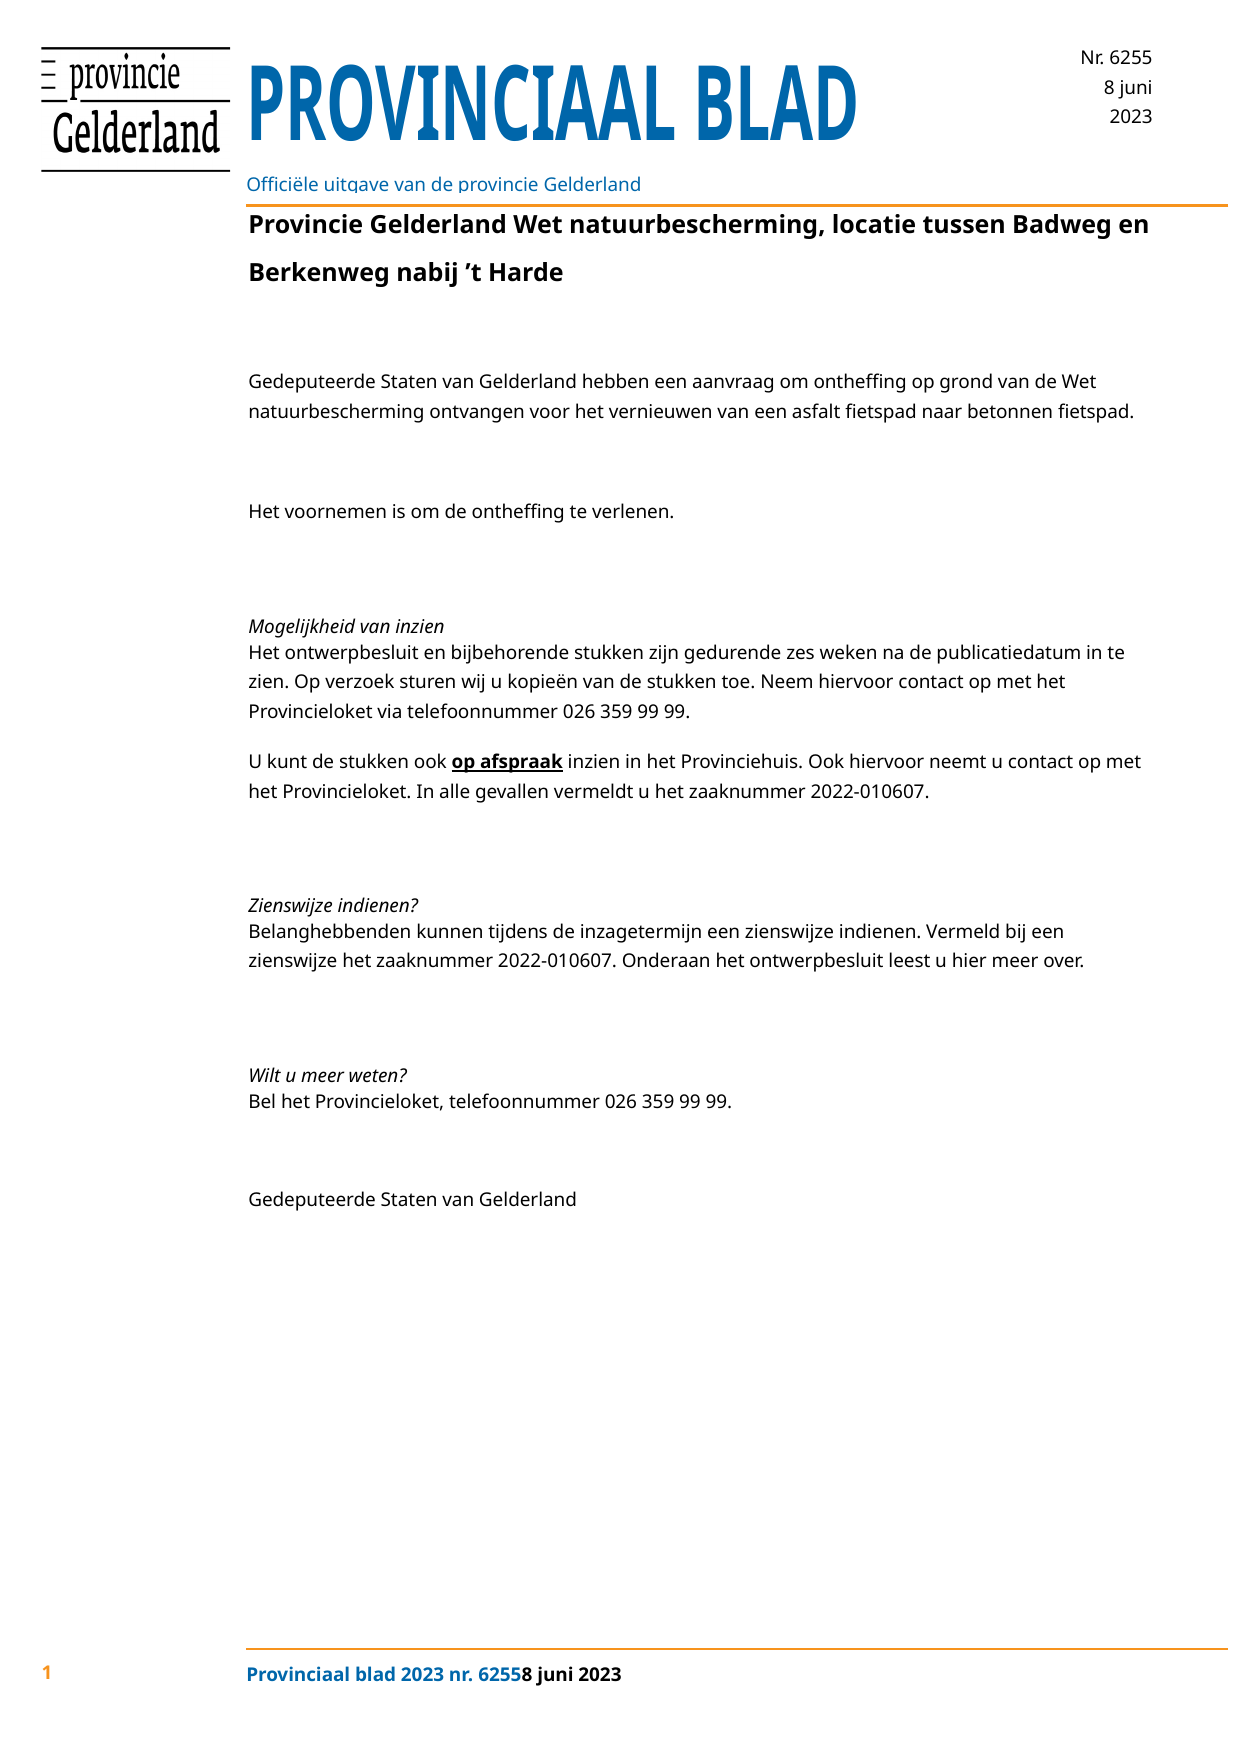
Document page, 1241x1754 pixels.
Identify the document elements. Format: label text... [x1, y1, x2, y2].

text Gedeputeerde Staten van Gelderland [248, 1186, 1152, 1212]
text Provincie Gelderland Wet natuurbescherming, locatie tussen Badweg en Berkenweg nabij ’t Harde [248, 207, 1152, 288]
text Gedeputeerde Staten van Gelderland hebben een aanvraag om ontheffing op grond van de Wet natuurbescherming ontvangen voor het vernieuwen van een asfalt fietspad naar betonnen fietspad. [248, 368, 1152, 424]
text Zienswijze indienen? [248, 892, 1152, 918]
text Het ontwerpbesluit en bijbehorende stukken zijn gedurende zes weken na de publicatiedatum in te zien. Op verzoek sturen wij u kopieën van de stukken toe. Neem hiervoor contact op met het Provincieloket via telefoonnummer 026 359 99 99. [248, 639, 1152, 724]
text Mogelijkheid van inzien [248, 613, 1152, 639]
text Wilt u meer weten? [248, 1062, 1152, 1088]
text U kunt de stukken ook op afspraak inzien in het Provinciehuis. Ook hiervoor neemt u contact op met het Provincieloket. In alle gevallen vermeldt u het zaaknummer 2022-010607. [248, 748, 1152, 804]
text Bel het Provincieloket, telefoonnummer 026 359 99 99. [248, 1088, 1152, 1113]
picture [41, 47, 231, 172]
text Belanghebbenden kunnen tijdens de inzagetermijn een zienswijze indienen. Vermeld bij een zienswijze het zaaknummer 2022-010607. Onderaan het ontwerpbesluit leest u hier meer over. [248, 918, 1152, 973]
text Het voornemen is om de ontheffing te verlenen. [248, 499, 1152, 524]
